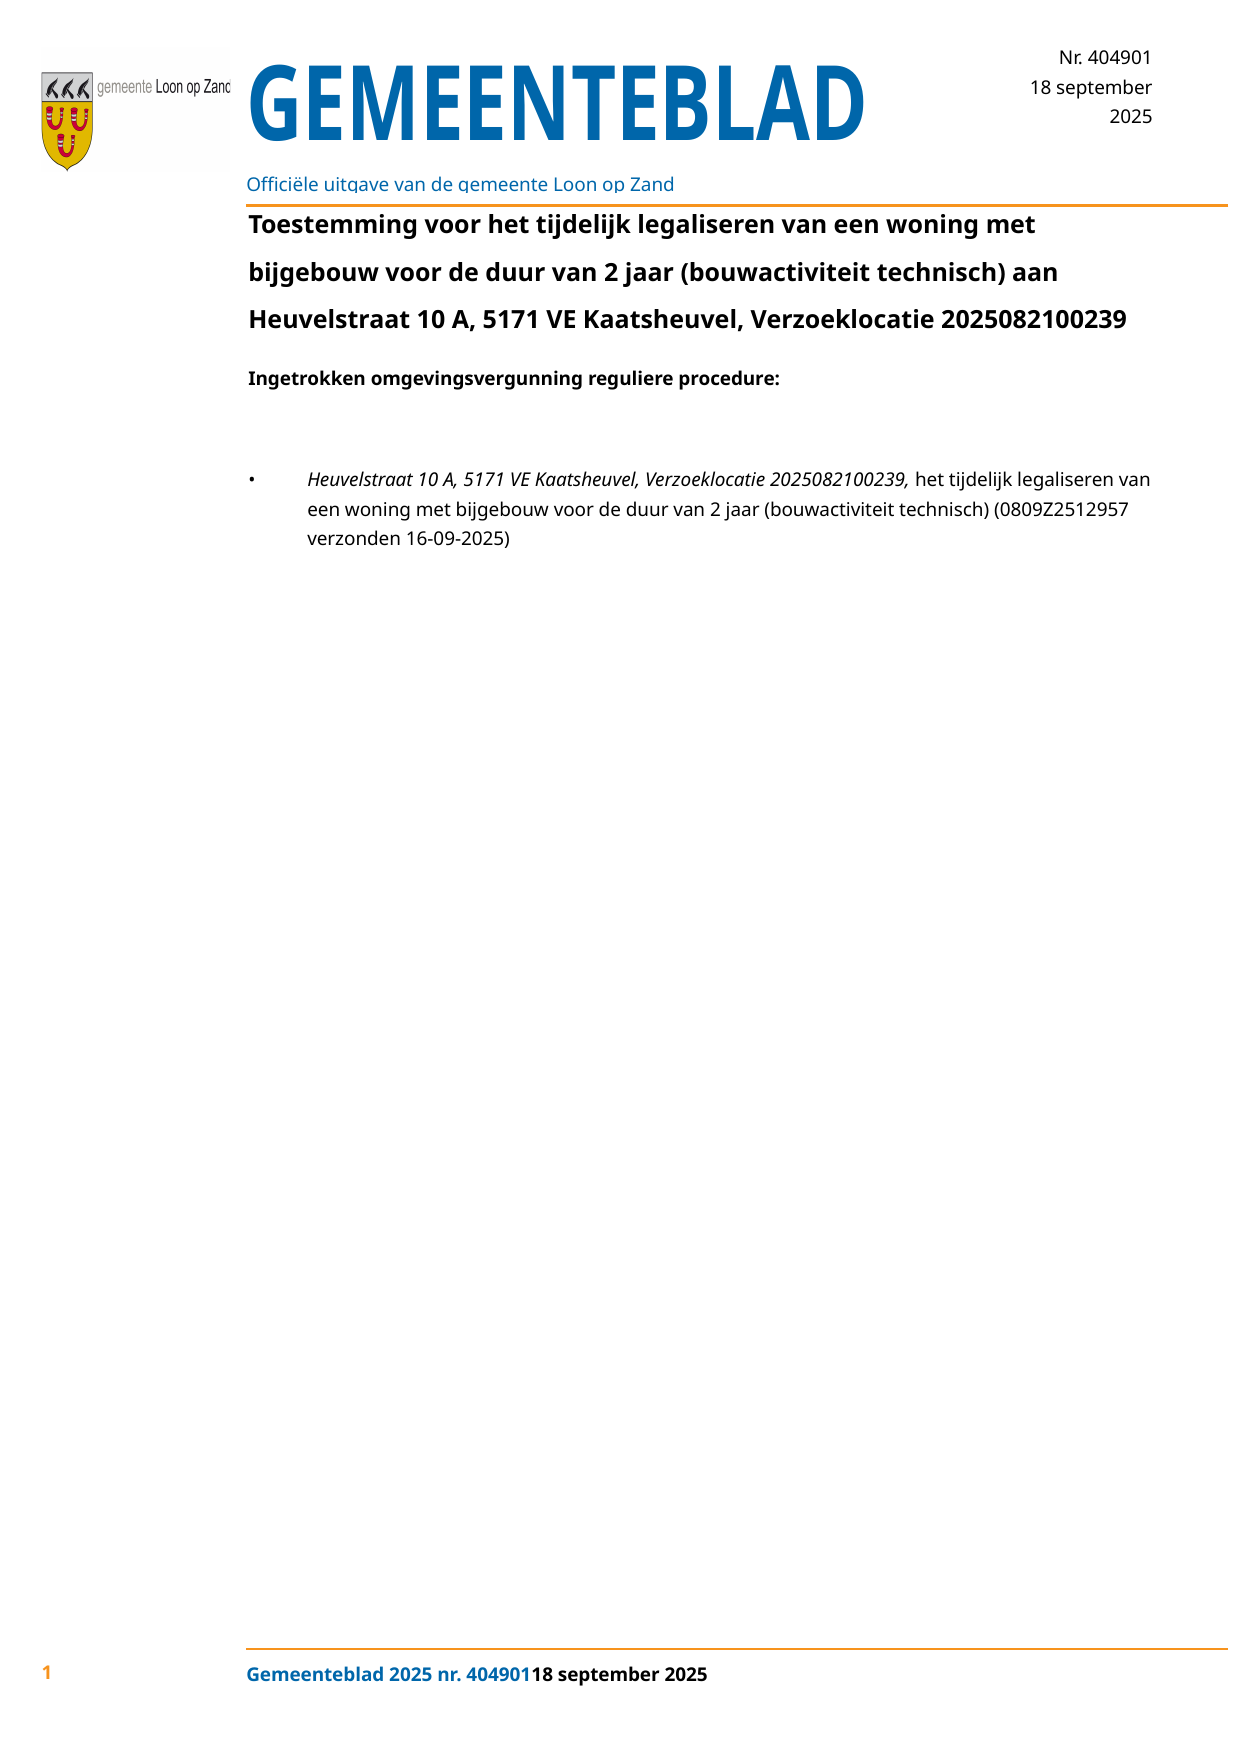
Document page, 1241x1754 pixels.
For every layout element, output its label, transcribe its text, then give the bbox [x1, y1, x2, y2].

text Toestemming voor het tijdelijk legaliseren van een woning met bijgebouw voor de duur van 2 jaar (bouwactiviteit technisch) aan Heuvelstraat 10 A, 5171 VE Kaatsheuvel, Verzoeklocatie 2025082100239 [248, 207, 1152, 336]
text Ingetrokken omgevingsvergunning reguliere procedure: [248, 366, 1152, 391]
picture [41, 47, 231, 172]
list Heuvelstraat 10 A, 5171 VE Kaatsheuvel, Verzoeklocatie 2025082100239, het tijdelijk legaliseren van een woning met bijgebouw voor de duur van 2 jaar (bouwactiviteit technisch) (0809Z2512957 verzonden 16-09-2025) [248, 466, 1152, 551]
